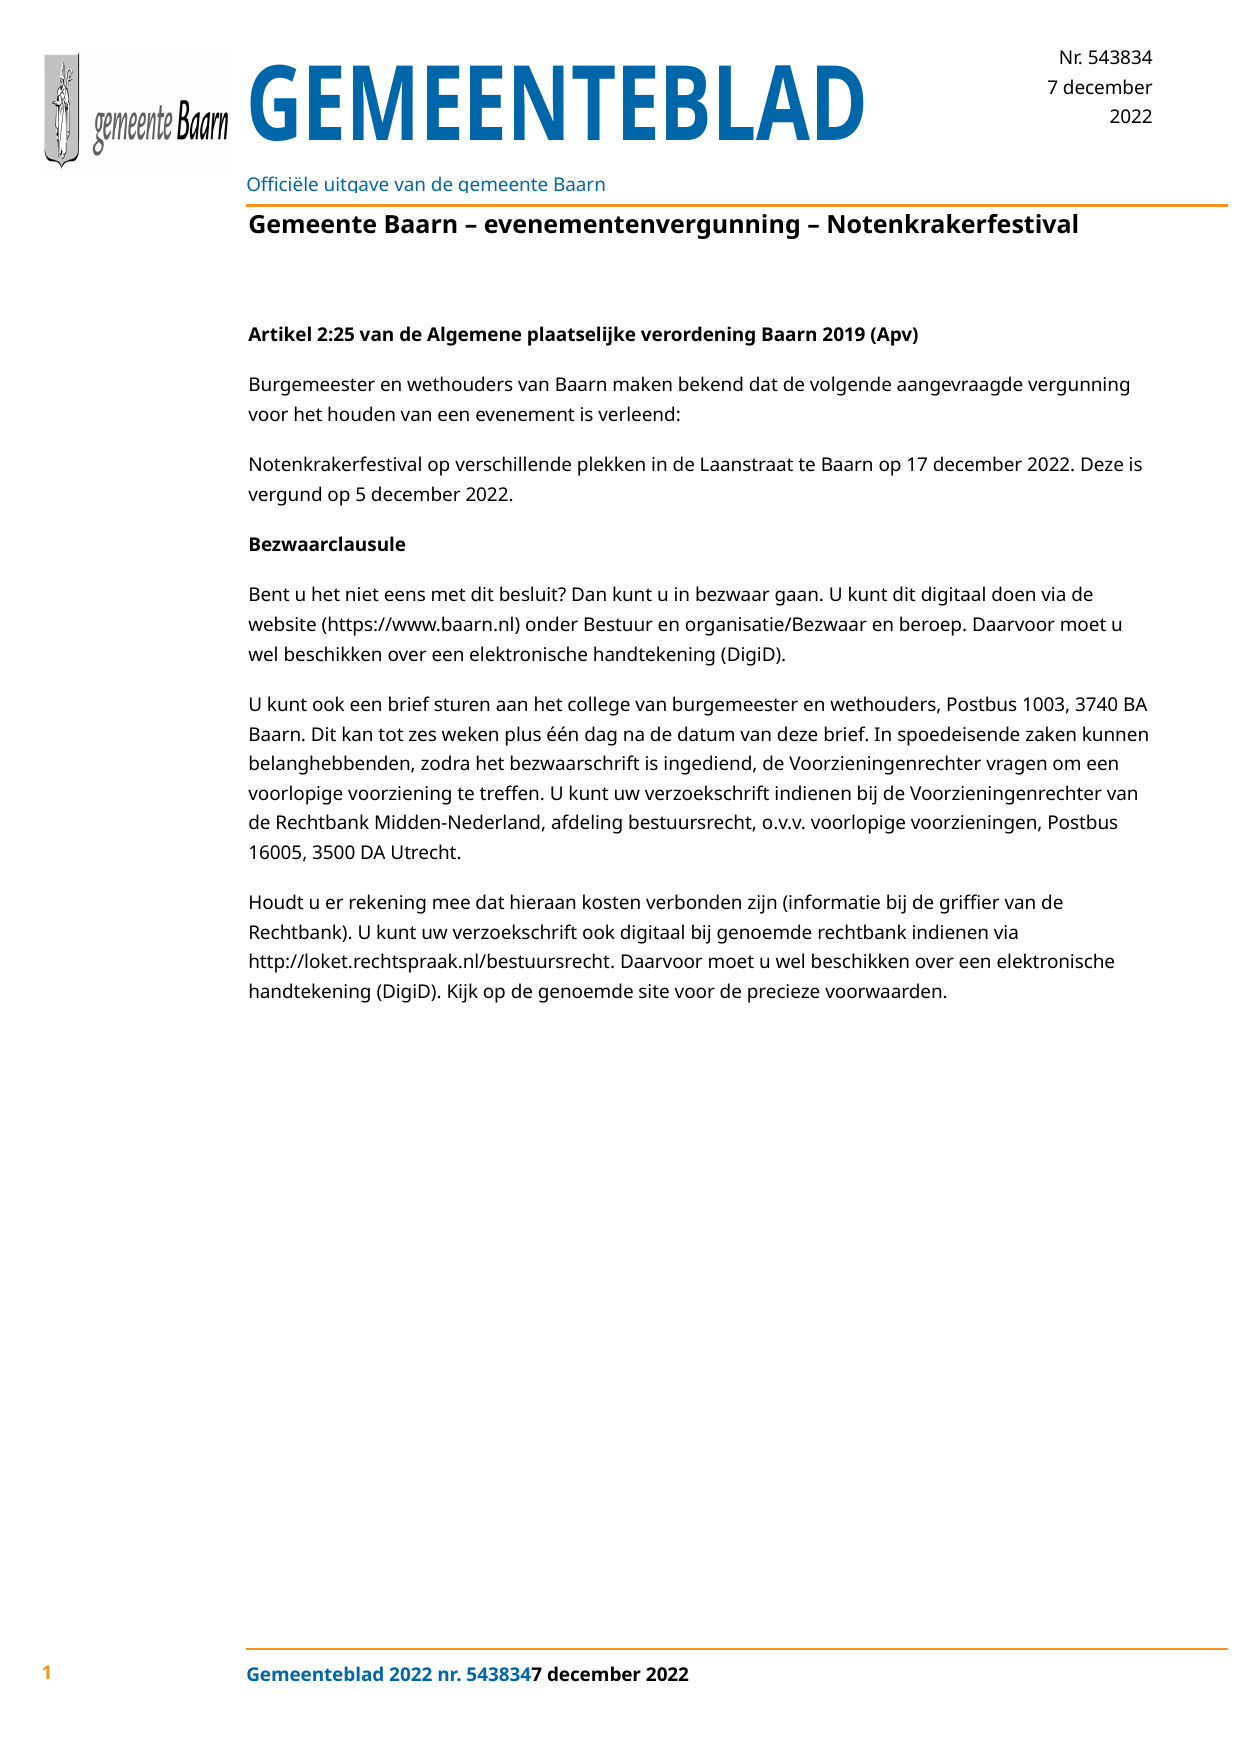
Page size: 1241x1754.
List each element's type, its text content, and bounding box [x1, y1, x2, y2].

text Bent u het niet eens met dit besluit? Dan kunt u in bezwaar gaan. U kunt dit digitaal doen via de website (https://www.baarn.nl) onder Bestuur en organisatie/Bezwaar en beroep. Daarvoor moet u wel beschikken over een elektronische handtekening (DigiD). [248, 582, 1152, 666]
text Artikel 2:25 van de Algemene plaatselijke verordening Baarn 2019 (Apv) [248, 321, 1152, 346]
text Gemeente Baarn – evenementenvergunning – Notenkrakerfestival [248, 207, 1152, 241]
text Houdt u er rekening mee dat hieraan kosten verbonden zijn (informatie bij de griffier van de Rechtbank). U kunt uw verzoekschrift ook digitaal bij genoemde rechtbank indienen via http://loket.rechtspraak.nl/bestuursrecht. Daarvoor moet u wel beschikken over een elektronische handtekening (DigiD). Kijk op de genoemde site voor de precieze voorwaarden. [248, 889, 1152, 1004]
picture [41, 47, 231, 172]
text U kunt ook een brief sturen aan het college van burgemeester en wethouders, Postbus 1003, 3740 BA Baarn. Dit kan tot zes weken plus één dag na de datum van deze brief. In spoedeisende zaken kunnen belanghebbenden, zodra het bezwaarschrift is ingediend, de Voorzieningenrechter vragen om een voorlopige voorziening te treffen. U kunt uw verzoekschrift indienen bij de Voorzieningenrechter van de Rechtbank Midden-Nederland, afdeling bestuursrecht, o.v.v. voorlopige voorzieningen, Postbus 16005, 3500 DA Utrecht. [248, 691, 1152, 865]
text Bezwaarclausule [248, 531, 1152, 557]
text Notenkrakerfestival op verschillende plekken in de Laanstraat te Baarn op 17 december 2022. Deze is vergund op 5 december 2022. [248, 451, 1152, 506]
text Burgemeester en wethouders van Baarn maken bekend dat de volgende aangevraagde vergunning voor het houden van een evenement is verleend: [248, 371, 1152, 426]
